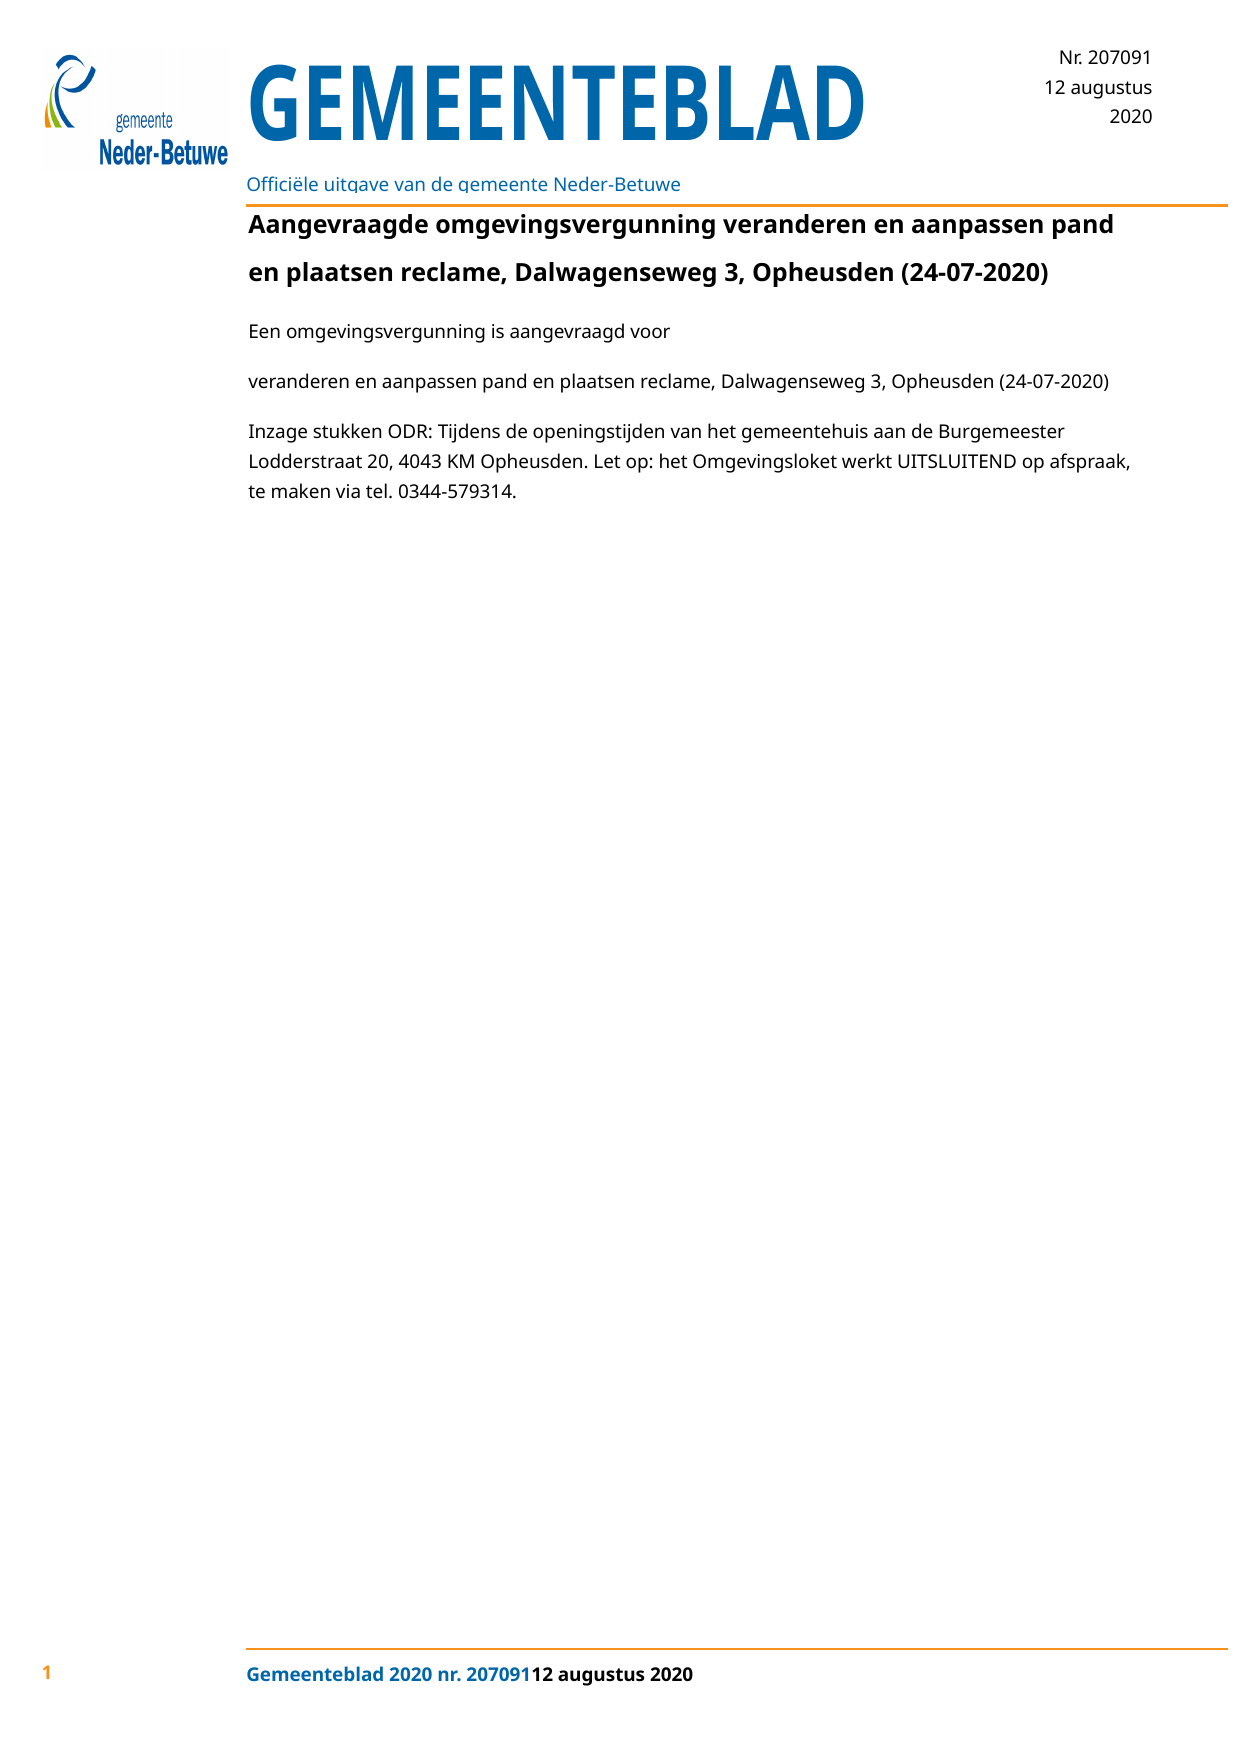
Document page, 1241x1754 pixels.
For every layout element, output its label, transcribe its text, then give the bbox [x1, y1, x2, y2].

text veranderen en aanpassen pand en plaatsen reclame, Dalwagenseweg 3, Opheusden (24-07-2020) [248, 368, 1152, 394]
picture [41, 47, 231, 172]
text Inzage stukken ODR: Tijdens de openingstijden van het gemeentehuis aan de Burgemeester Lodderstraat 20, 4043 KM Opheusden. Let op: het Omgevingsloket werkt UITSLUITEND op afspraak, te maken via tel. 0344-579314. [248, 419, 1152, 504]
text Aangevraagde omgevingsvergunning veranderen en aanpassen pand en plaatsen reclame, Dalwagenseweg 3, Opheusden (24-07-2020) [248, 207, 1152, 288]
text Een omgevingsvergunning is aangevraagd voor [248, 318, 1152, 344]
